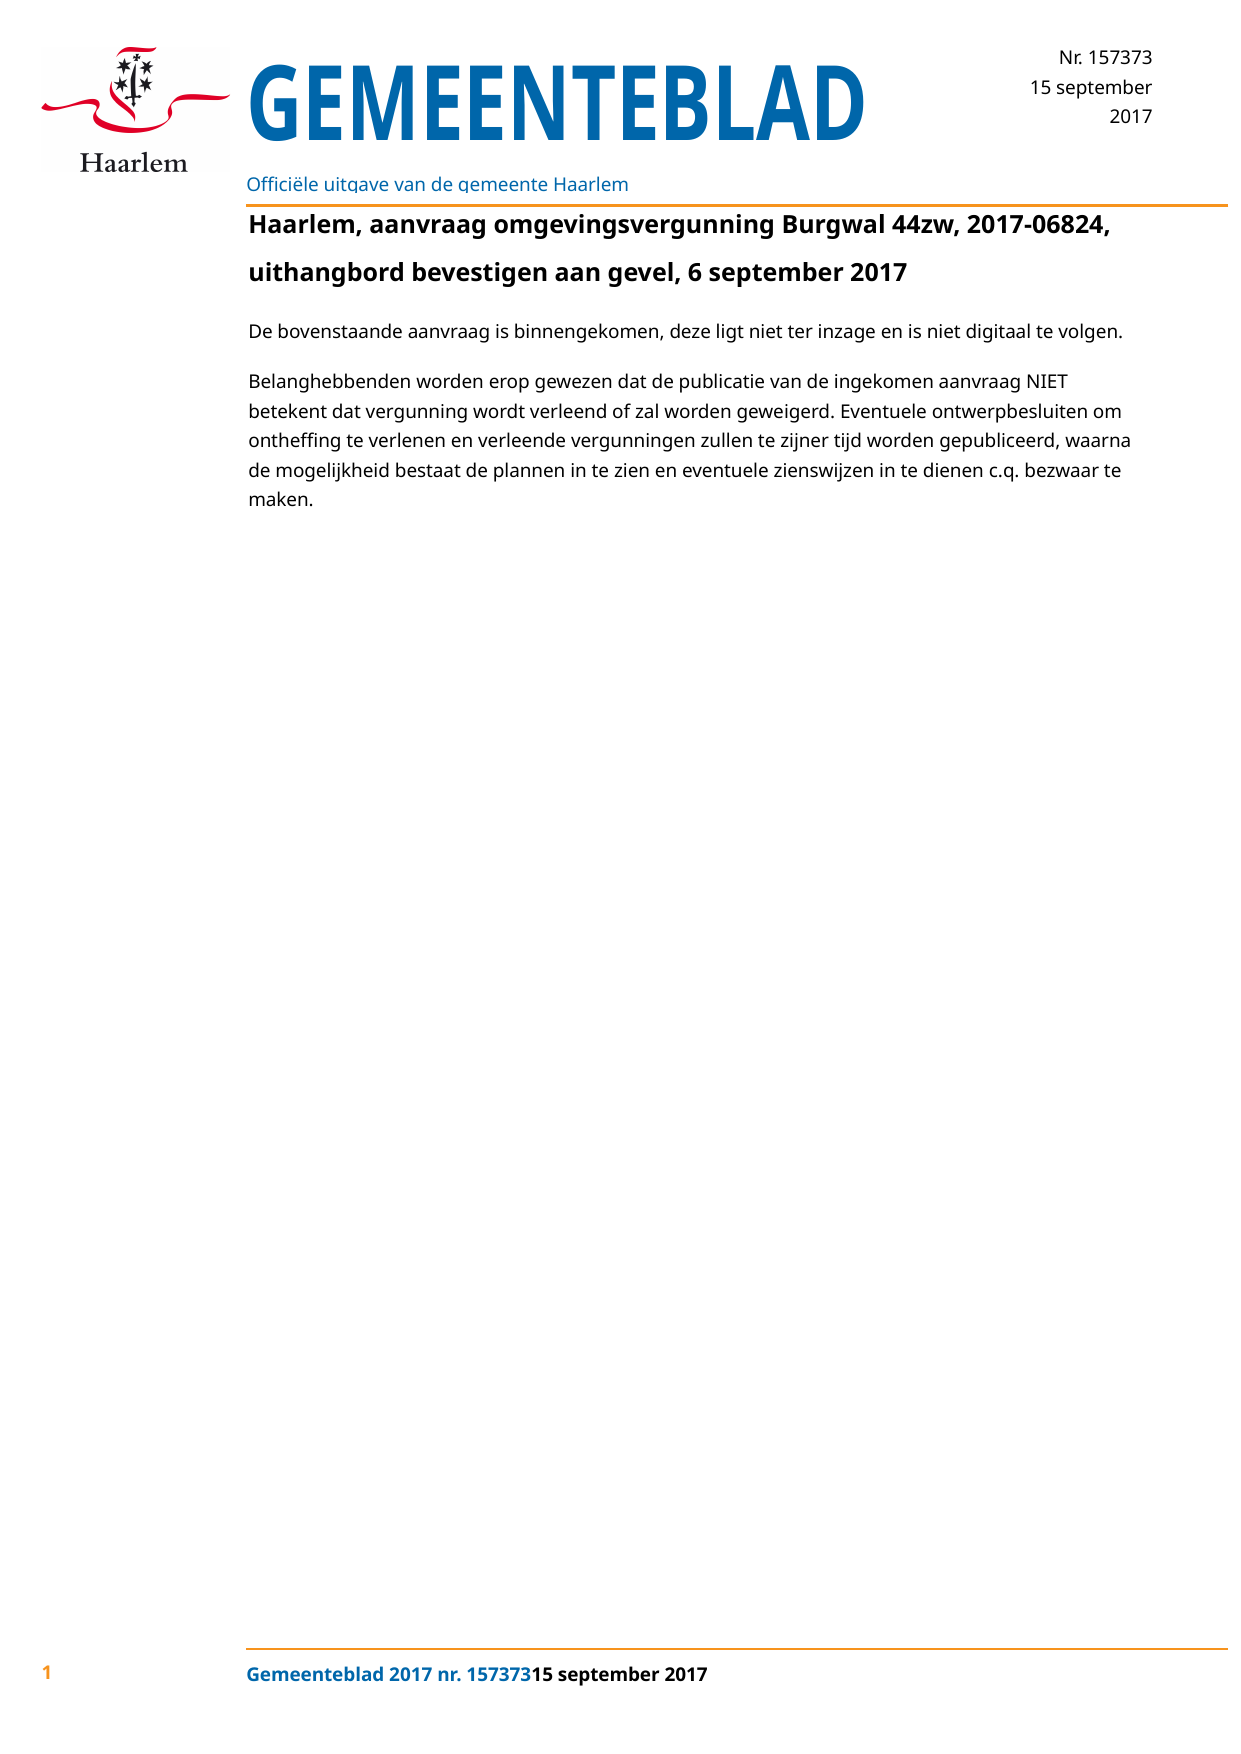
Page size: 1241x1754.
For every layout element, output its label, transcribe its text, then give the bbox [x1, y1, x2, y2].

text Belanghebbenden worden erop gewezen dat de publicatie van de ingekomen aanvraag NIET betekent dat vergunning wordt verleend of zal worden geweigerd. Eventuele ontwerpbesluiten om ontheffing te verlenen en verleende vergunningen zullen te zijner tijd worden gepubliceerd, waarna de mogelijkheid bestaat de plannen in te zien en eventuele zienswijzen in te dienen c.q. bezwaar te maken. [248, 368, 1152, 512]
text Haarlem, aanvraag omgevingsvergunning Burgwal 44zw, 2017-06824, uithangbord bevestigen aan gevel, 6 september 2017 [248, 207, 1152, 288]
text De bovenstaande aanvraag is binnengekomen, deze ligt niet ter inzage en is niet digitaal te volgen. [248, 318, 1152, 344]
picture [41, 47, 231, 172]
